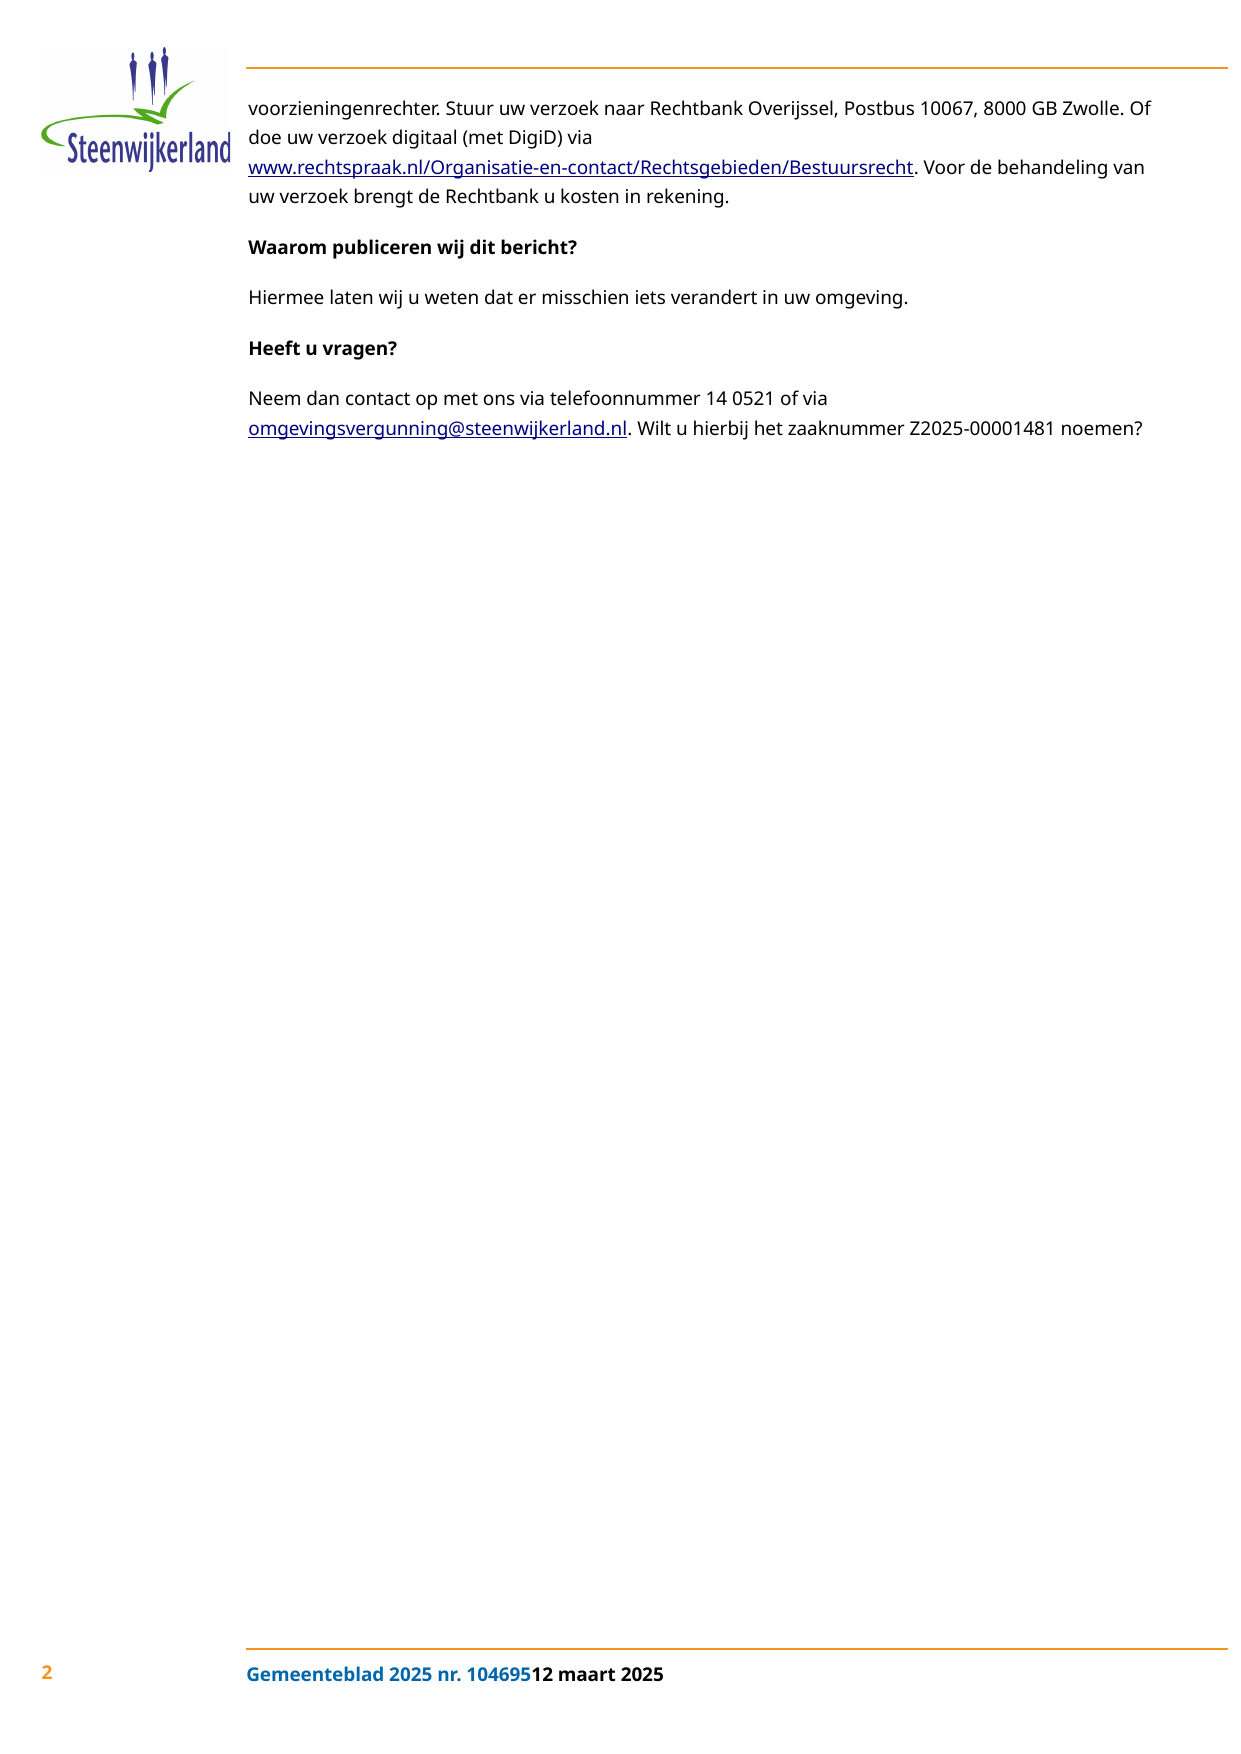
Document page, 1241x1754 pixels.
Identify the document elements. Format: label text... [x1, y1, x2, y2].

text Neem dan contact op met ons via telefoonnummer 14 0521 of via omgevingsvergunning@steenwijkerland.nl. Wilt u hierbij het zaaknummer Z2025-00001481 noemen? [248, 385, 1152, 441]
text Heeft u vragen? [248, 335, 1152, 361]
text Waarom publiceren wij dit bericht? [248, 234, 1152, 260]
picture [41, 47, 231, 172]
text voorzieningenrechter. Stuur uw verzoek naar Rechtbank Overijssel, Postbus 10067, 8000 GB Zwolle. Of doe uw verzoek digitaal (met DigiD) via www.rechtspraak.nl/Organisatie-en-contact/Rechtsgebieden/Bestuursrecht. Voor de behandeling van uw verzoek brengt de Rechtbank u kosten in rekening. [248, 95, 1152, 209]
text Hiermee laten wij u weten dat er misschien iets verandert in uw omgeving. [248, 284, 1152, 310]
